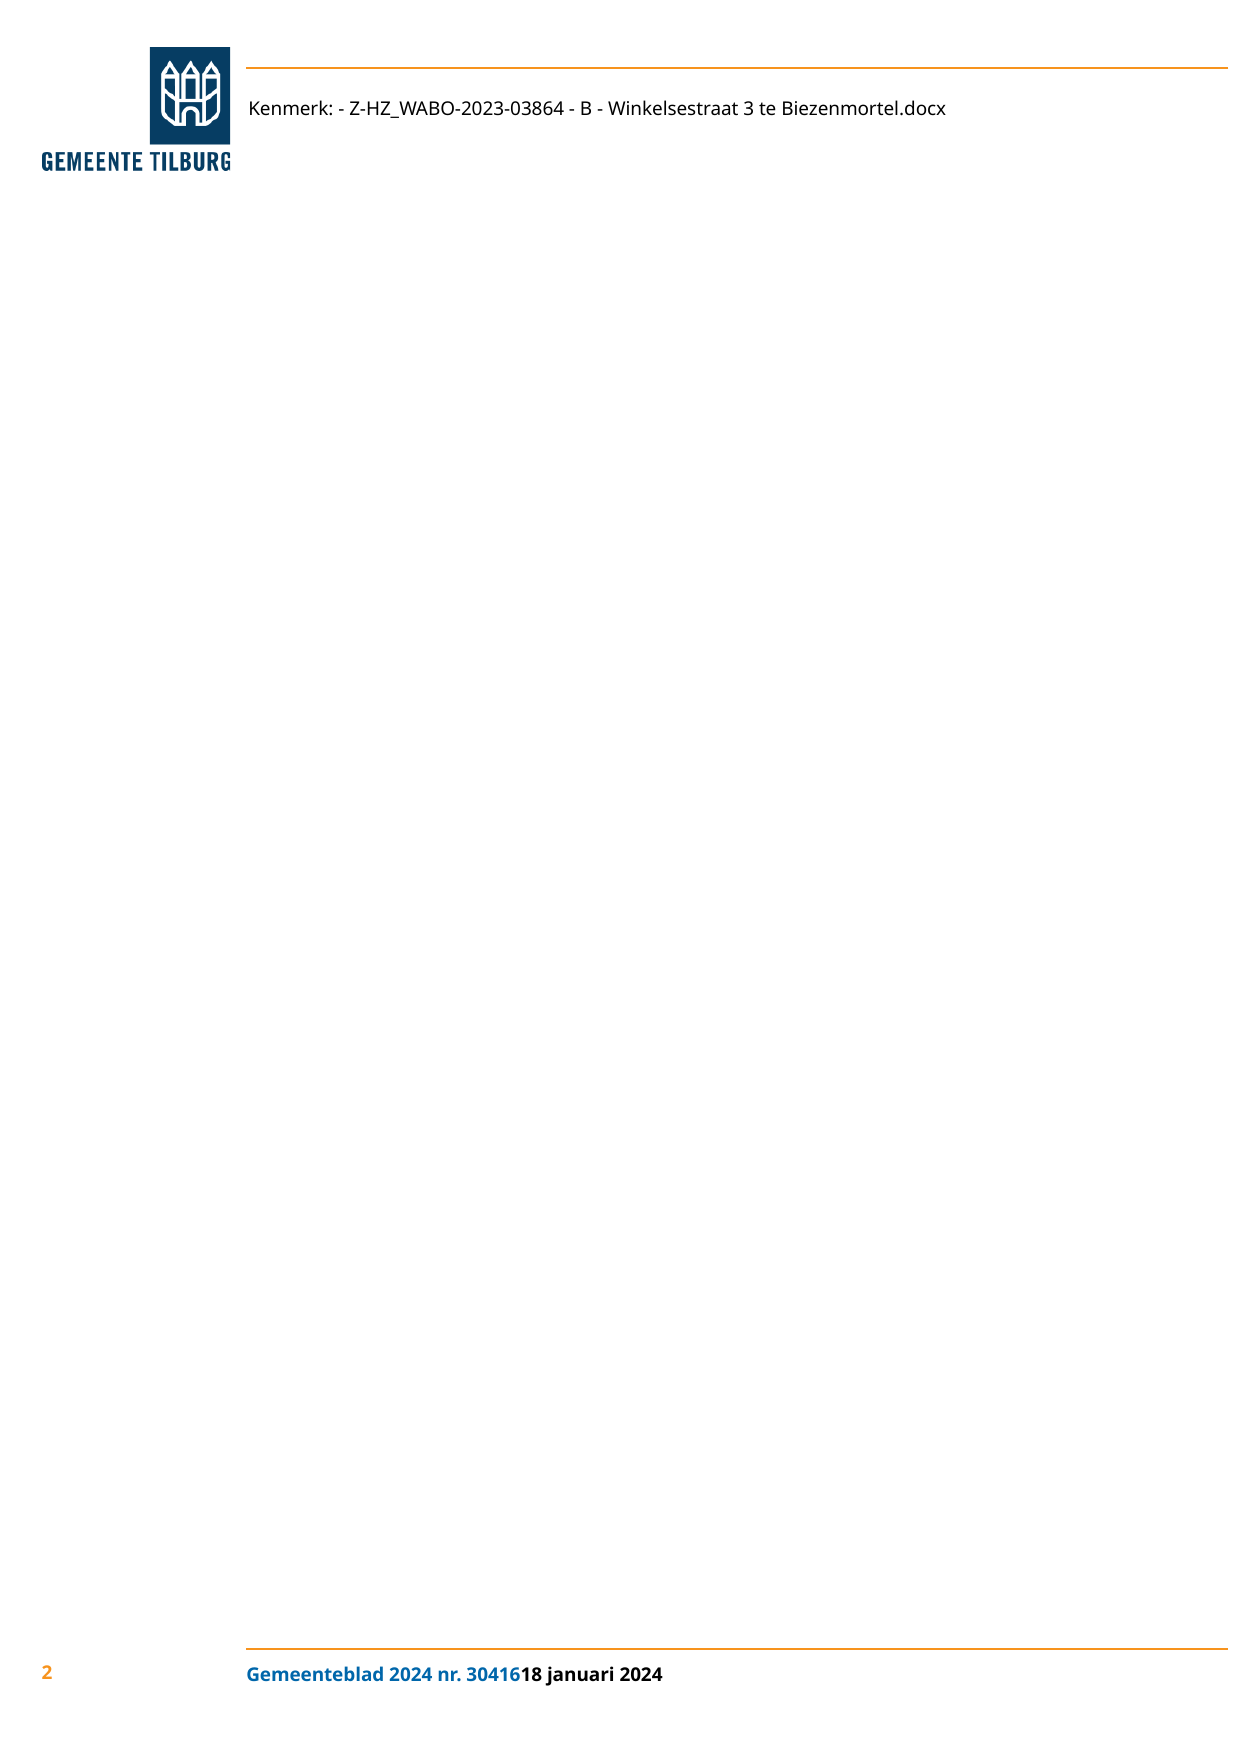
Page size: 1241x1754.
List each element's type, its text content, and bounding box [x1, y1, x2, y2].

picture [41, 47, 231, 172]
text Kenmerk: - Z-HZ_WABO-2023-03864 - B - Winkelsestraat 3 te Biezenmortel.docx [248, 95, 1152, 121]
